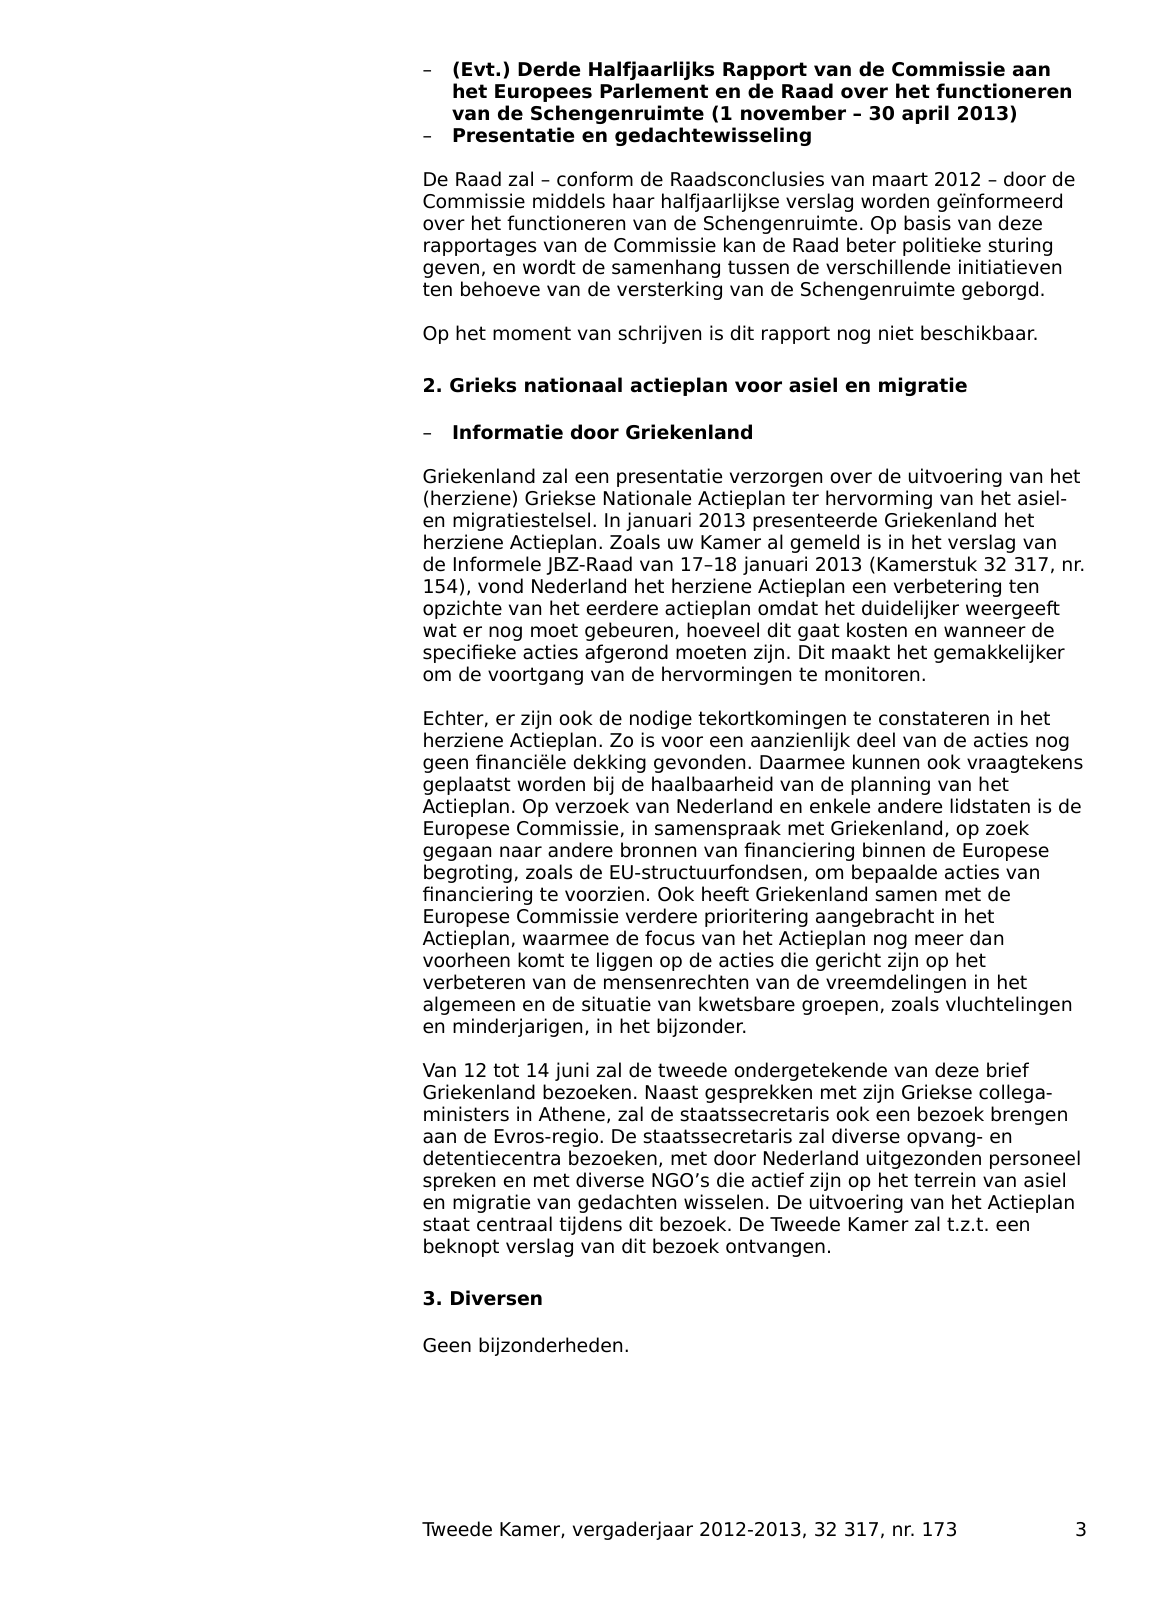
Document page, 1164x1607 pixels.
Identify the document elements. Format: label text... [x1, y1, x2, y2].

text – Informatie door Griekenland [422, 422, 1087, 444]
text Geen bijzonderheden. [422, 1335, 1087, 1357]
text Griekenland zal een presentatie verzorgen over de uitvoering van het (herziene) Griekse Nationale Actieplan ter hervorming van het asiel- en migratiestelsel. In januari 2013 presenteerde Griekenland het herziene Actieplan. Zoals uw Kamer al gemeld is in het verslag van de Informele JBZ-Raad van 17–18 januari 2013 (Kamerstuk 32 317, nr. 154), vond Nederland het herziene Actieplan een verbetering ten opzichte van het eerdere actieplan omdat het duidelijker weergeeft wat er nog moet gebeuren, hoeveel dit gaat kosten en wanneer de specifieke acties afgerond moeten zijn. Dit maakt het gemakkelijker om de voortgang van de hervormingen te monitoren. [422, 466, 1087, 686]
text Van 12 tot 14 juni zal de tweede ondergetekende van deze brief Griekenland bezoeken. Naast gesprekken met zijn Griekse collega-ministers in Athene, zal de staatssecretaris ook een bezoek brengen aan de Evros-regio. De staatssecretaris zal diverse opvang- en detentiecentra bezoeken, met door Nederland uitgezonden personeel spreken en met diverse NGO’s die actief zijn op het terrein van asiel en migratie van gedachten wisselen. De uitvoering van het Actieplan staat centraal tijdens dit bezoek. De Tweede Kamer zal t.z.t. een beknopt verslag van dit bezoek ontvangen. [422, 1060, 1087, 1258]
text – Presentatie en gedachtewisseling [422, 125, 1087, 147]
subtitle 3. Diversen [422, 1288, 1087, 1310]
text De Raad zal – conform de Raadsconclusies van maart 2012 – door de Commissie middels haar halfjaarlijkse verslag worden geïnformeerd over het functioneren van de Schengenruimte. Op basis van deze rapportages van de Commissie kan de Raad beter politieke sturing geven, en wordt de samenhang tussen de verschillende initiatieven ten behoeve van de versterking van de Schengenruimte geborgd. [422, 169, 1087, 301]
text Op het moment van schrijven is dit rapport nog niet beschikbaar. [422, 323, 1087, 345]
text – (Evt.) Derde Halfjaarlijks Rapport van de Commissie aan het Europees Parlement en de Raad over het functioneren van de Schengenruimte (1 november – 30 april 2013) [422, 59, 1087, 125]
text Echter, er zijn ook de nodige tekortkomingen te constateren in het herziene Actieplan. Zo is voor een aanzienlijk deel van de acties nog geen financiële dekking gevonden. Daarmee kunnen ook vraagtekens geplaatst worden bij de haalbaarheid van de planning van het Actieplan. Op verzoek van Nederland en enkele andere lidstaten is de Europese Commissie, in samenspraak met Griekenland, op zoek gegaan naar andere bronnen van financiering binnen de Europese begroting, zoals de EU-structuurfondsen, om bepaalde acties van financiering te voorzien. Ook heeft Griekenland samen met de Europese Commissie verdere prioritering aangebracht in het Actieplan, waarmee de focus van het Actieplan nog meer dan voorheen komt te liggen op de acties die gericht zijn op het verbeteren van de mensenrechten van de vreemdelingen in het algemeen en de situatie van kwetsbare groepen, zoals vluchtelingen en minderjarigen, in het bijzonder. [422, 708, 1087, 1038]
subtitle 2. Grieks nationaal actieplan voor asiel en migratie [422, 375, 1087, 397]
